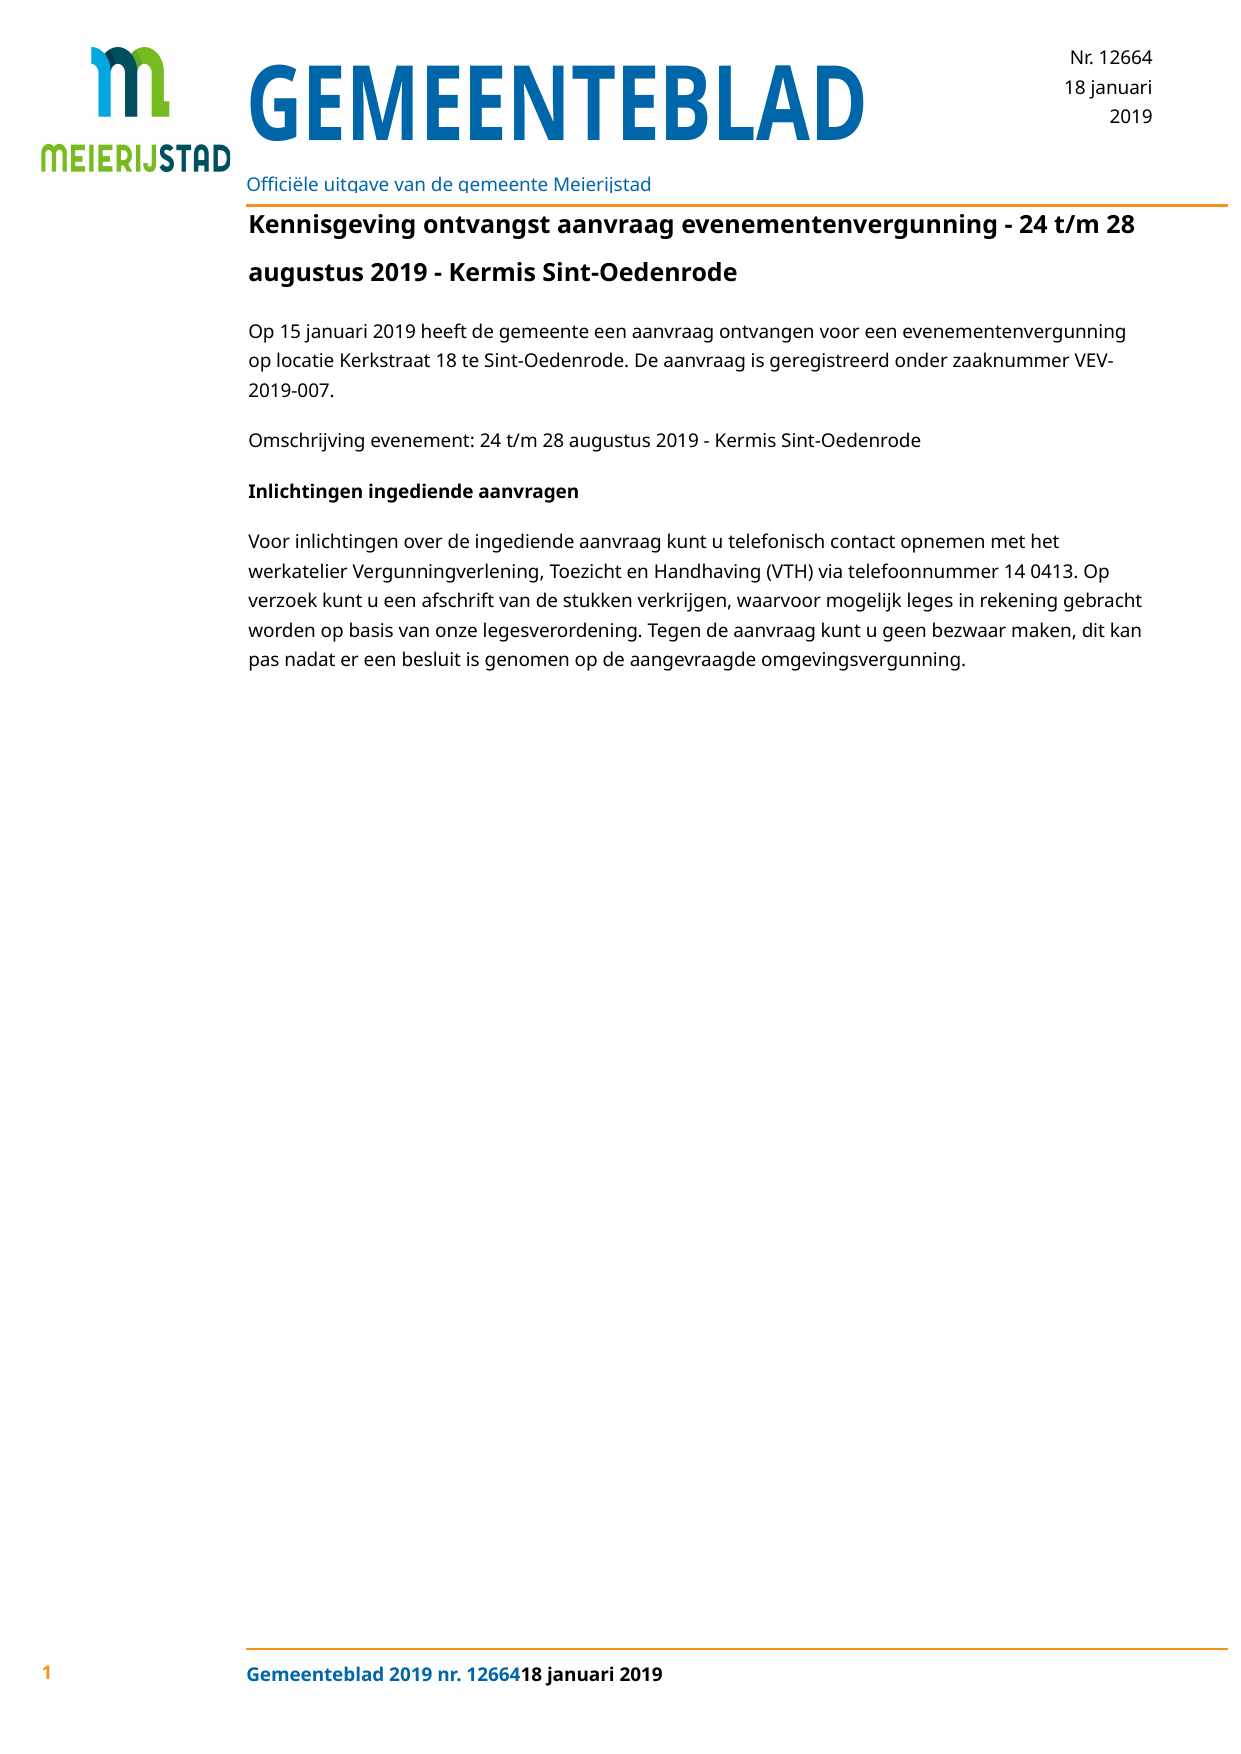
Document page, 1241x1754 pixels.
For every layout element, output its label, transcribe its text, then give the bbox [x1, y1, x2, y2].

text Kennisgeving ontvangst aanvraag evenementenvergunning - 24 t/m 28 augustus 2019 - Kermis Sint-Oedenrode [248, 207, 1152, 288]
picture [41, 47, 231, 172]
text Op 15 januari 2019 heeft de gemeente een aanvraag ontvangen voor een evenementenvergunning op locatie Kerkstraat 18 te Sint-Oedenrode. De aanvraag is geregistreerd onder zaaknummer VEV-2019-007. [248, 318, 1152, 403]
text Inlichtingen ingediende aanvragen [248, 478, 1152, 504]
text Omschrijving evenement: 24 t/m 28 augustus 2019 - Kermis Sint-Oedenrode [248, 427, 1152, 453]
text Voor inlichtingen over de ingediende aanvraag kunt u telefonisch contact opnemen met het werkatelier Vergunningverlening, Toezicht en Handhaving (VTH) via telefoonnummer 14 0413. Op verzoek kunt u een afschrift van de stukken verkrijgen, waarvoor mogelijk leges in rekening gebracht worden op basis van onze legesverordening. Tegen de aanvraag kunt u geen bezwaar maken, dit kan pas nadat er een besluit is genomen op de aangevraagde omgevingsvergunning. [248, 528, 1152, 672]
